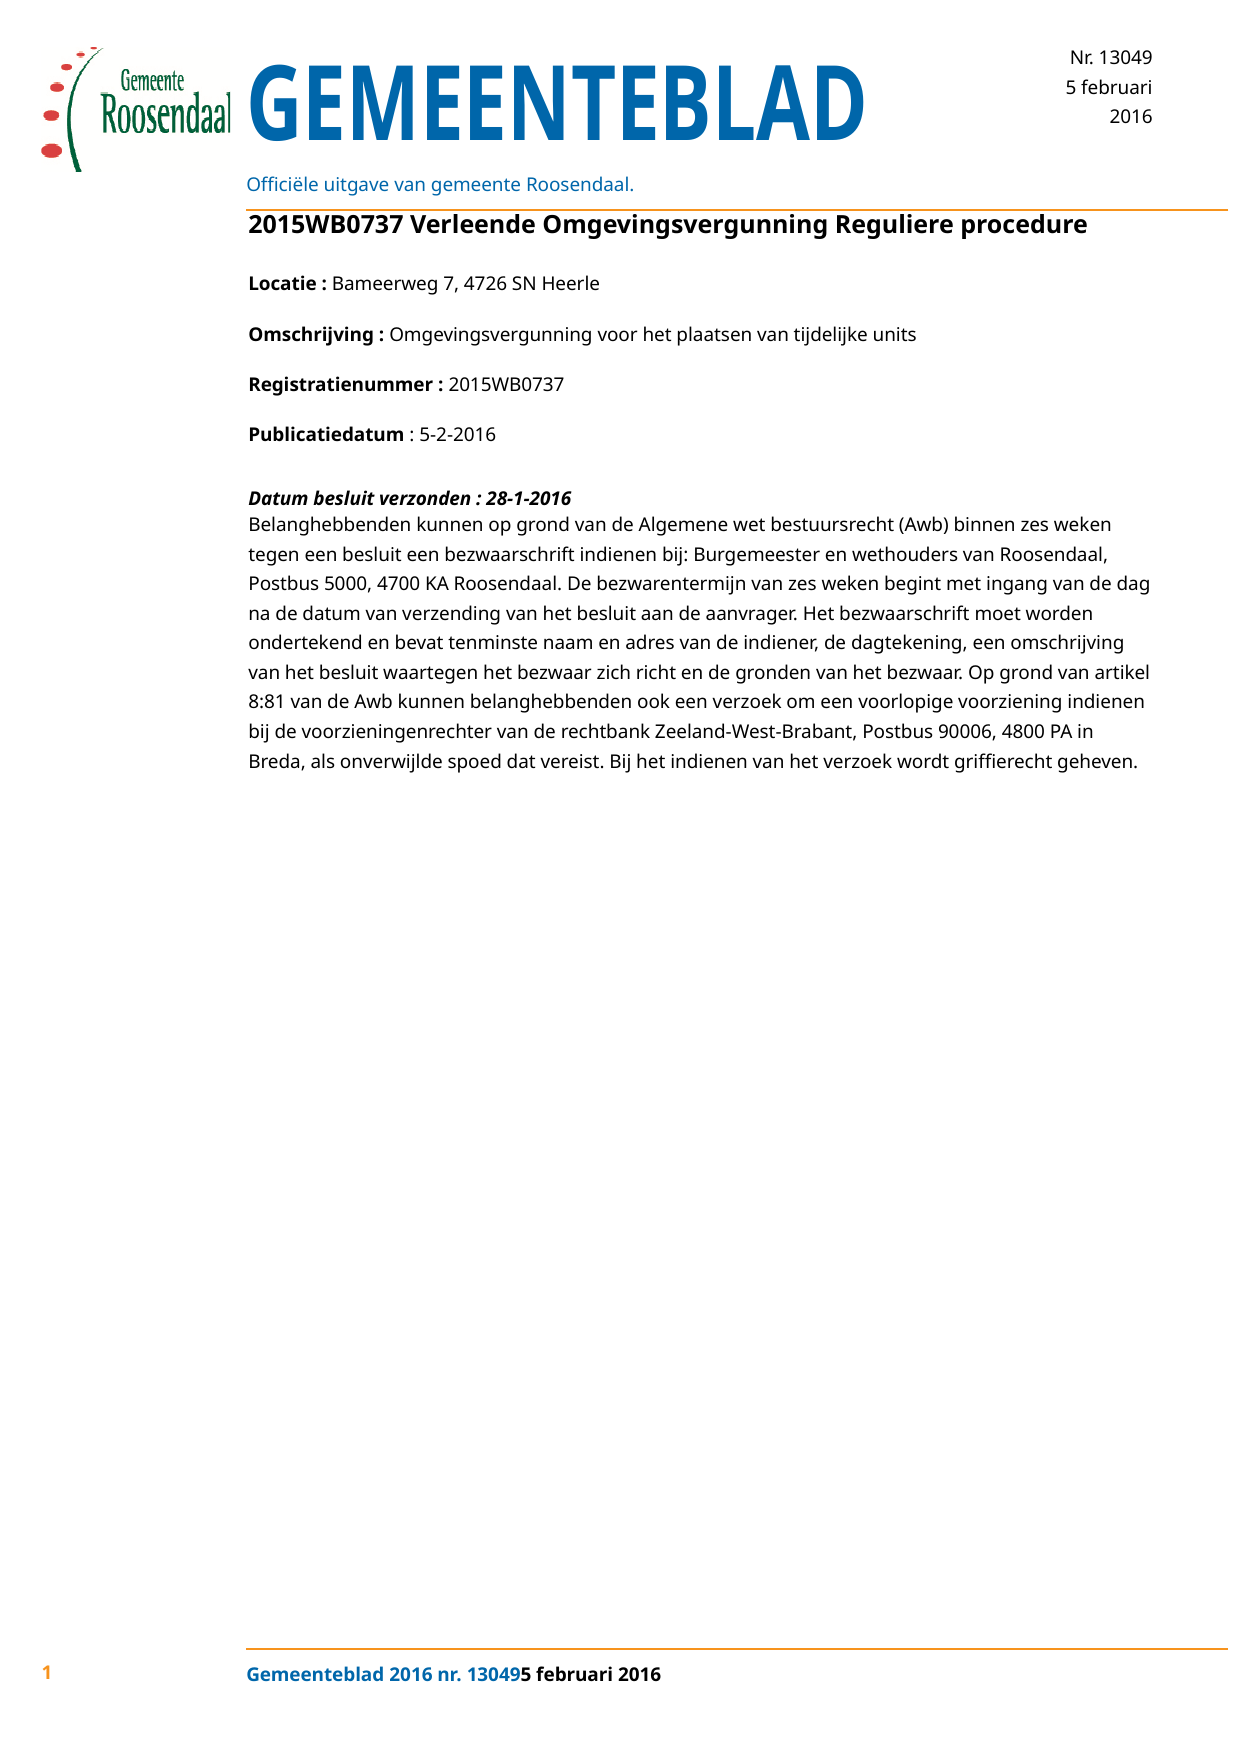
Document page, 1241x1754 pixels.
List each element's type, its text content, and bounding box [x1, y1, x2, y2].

text Publicatiedatum : 5-2-2016 [248, 422, 1152, 447]
text Registratienummer : 2015WB0737 [248, 371, 1152, 397]
text Belanghebbenden kunnen op grond van de Algemene wet bestuursrecht (Awb) binnen zes weken tegen een besluit een bezwaarschrift indienen bij: Burgemeester en wethouders van Roosendaal, Postbus 5000, 4700 KA Roosendaal. De bezwarentermijn van zes weken begint met ingang van de dag na de datum van verzending van het besluit aan de aanvrager. Het bezwaarschrift moet worden ondertekend en bevat tenminste naam en adres van de indiener, de dagtekening, een omschrijving van het besluit waartegen het bezwaar zich richt en de gronden van het bezwaar. Op grond van artikel 8:81 van de Awb kunnen belanghebbenden ook een verzoek om een voorlopige voorziening indienen bij de voorzieningenrechter van de rechtbank Zeeland-West-Brabant, Postbus 90006, 4800 PA in Breda, als onverwijlde spoed dat vereist. Bij het indienen van het verzoek wordt griffierecht geheven. [248, 511, 1152, 774]
text Locatie : Bameerweg 7, 4726 SN Heerle [248, 270, 1152, 296]
picture [41, 47, 231, 172]
text Omschrijving : Omgevingsvergunning voor het plaatsen van tijdelijke units [248, 321, 1152, 346]
text Datum besluit verzonden : 28-1-2016 [248, 486, 1152, 511]
text 2015WB0737 Verleende Omgevingsvergunning Reguliere procedure [248, 211, 1152, 241]
